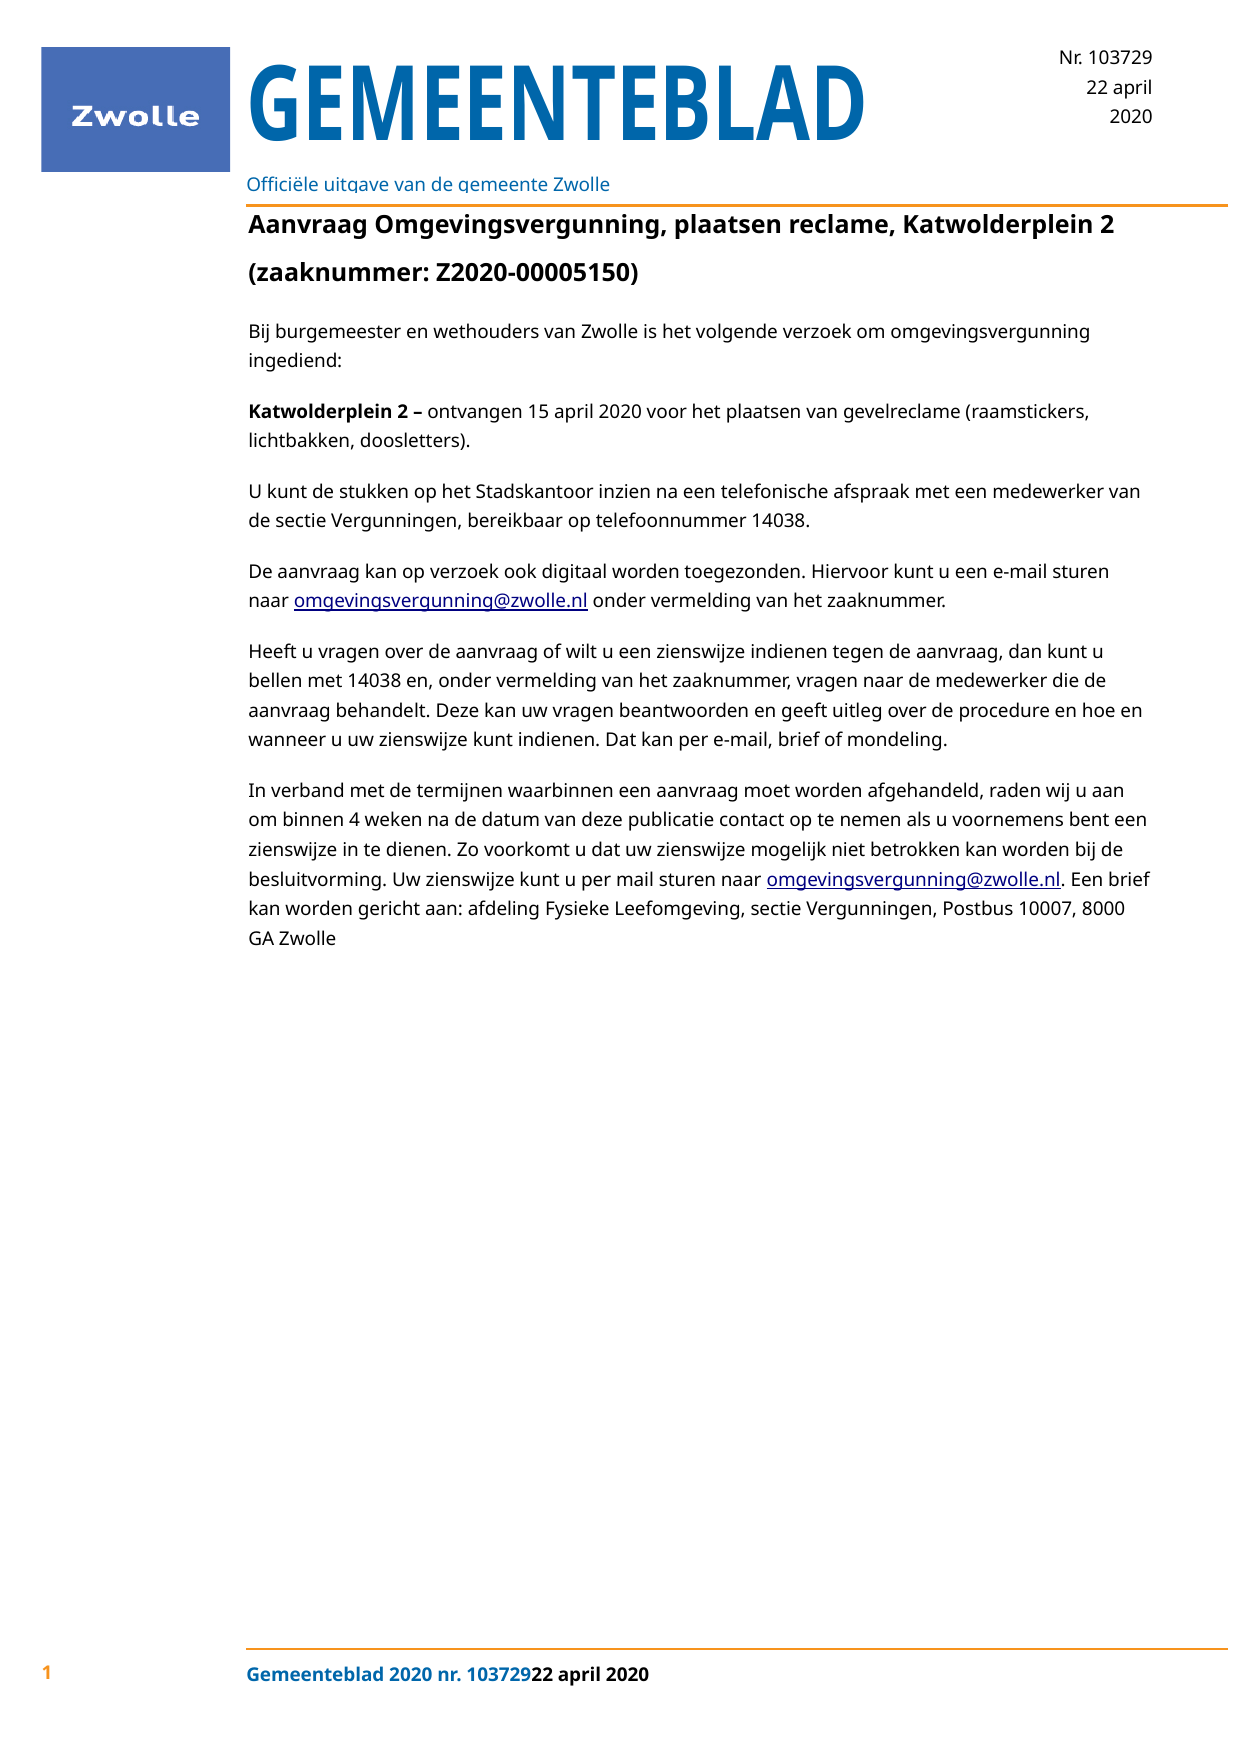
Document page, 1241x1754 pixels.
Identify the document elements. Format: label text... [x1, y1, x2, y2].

text Aanvraag Omgevingsvergunning, plaatsen reclame, Katwolderplein 2 (zaaknummer: Z2020-00005150) [248, 207, 1152, 288]
text Heeft u vragen over de aanvraag of wilt u een zienswijze indienen tegen de aanvraag, dan kunt u bellen met 14038 en, onder vermelding van het zaaknummer, vragen naar de medewerker die de aanvraag behandelt. Deze kan uw vragen beantwoorden en geeft uitleg over de procedure en hoe en wanneer u uw zienswijze kunt indienen. Dat kan per e-mail, brief of mondeling. [248, 638, 1152, 752]
text U kunt de stukken op het Stadskantoor inzien na een telefonische afspraak met een medewerker van de sectie Vergunningen, bereikbaar op telefoonnummer 14038. [248, 478, 1152, 533]
picture [41, 47, 231, 172]
text Katwolderplein 2 – ontvangen 15 april 2020 voor het plaatsen van gevelreclame (raamstickers, lichtbakken, doosletters). [248, 398, 1152, 453]
text De aanvraag kan op verzoek ook digitaal worden toegezonden. Hiervoor kunt u een e-mail sturen naar omgevingsvergunning@zwolle.nl onder vermelding van het zaaknummer. [248, 558, 1152, 613]
text In verband met de termijnen waarbinnen een aanvraag moet worden afgehandeld, raden wij u aan om binnen 4 weken na de datum van deze publicatie contact op te nemen als u voornemens bent een zienswijze in te dienen. Zo voorkomt u dat uw zienswijze mogelijk niet betrokken kan worden bij de besluitvorming. Uw zienswijze kunt u per mail sturen naar omgevingsvergunning@zwolle.nl. Een brief kan worden gericht aan: afdeling Fysieke Leefomgeving, sectie Vergunningen, Postbus 10007, 8000 GA Zwolle [248, 777, 1152, 951]
text Bij burgemeester en wethouders van Zwolle is het volgende verzoek om omgevingsvergunning ingediend: [248, 318, 1152, 373]
